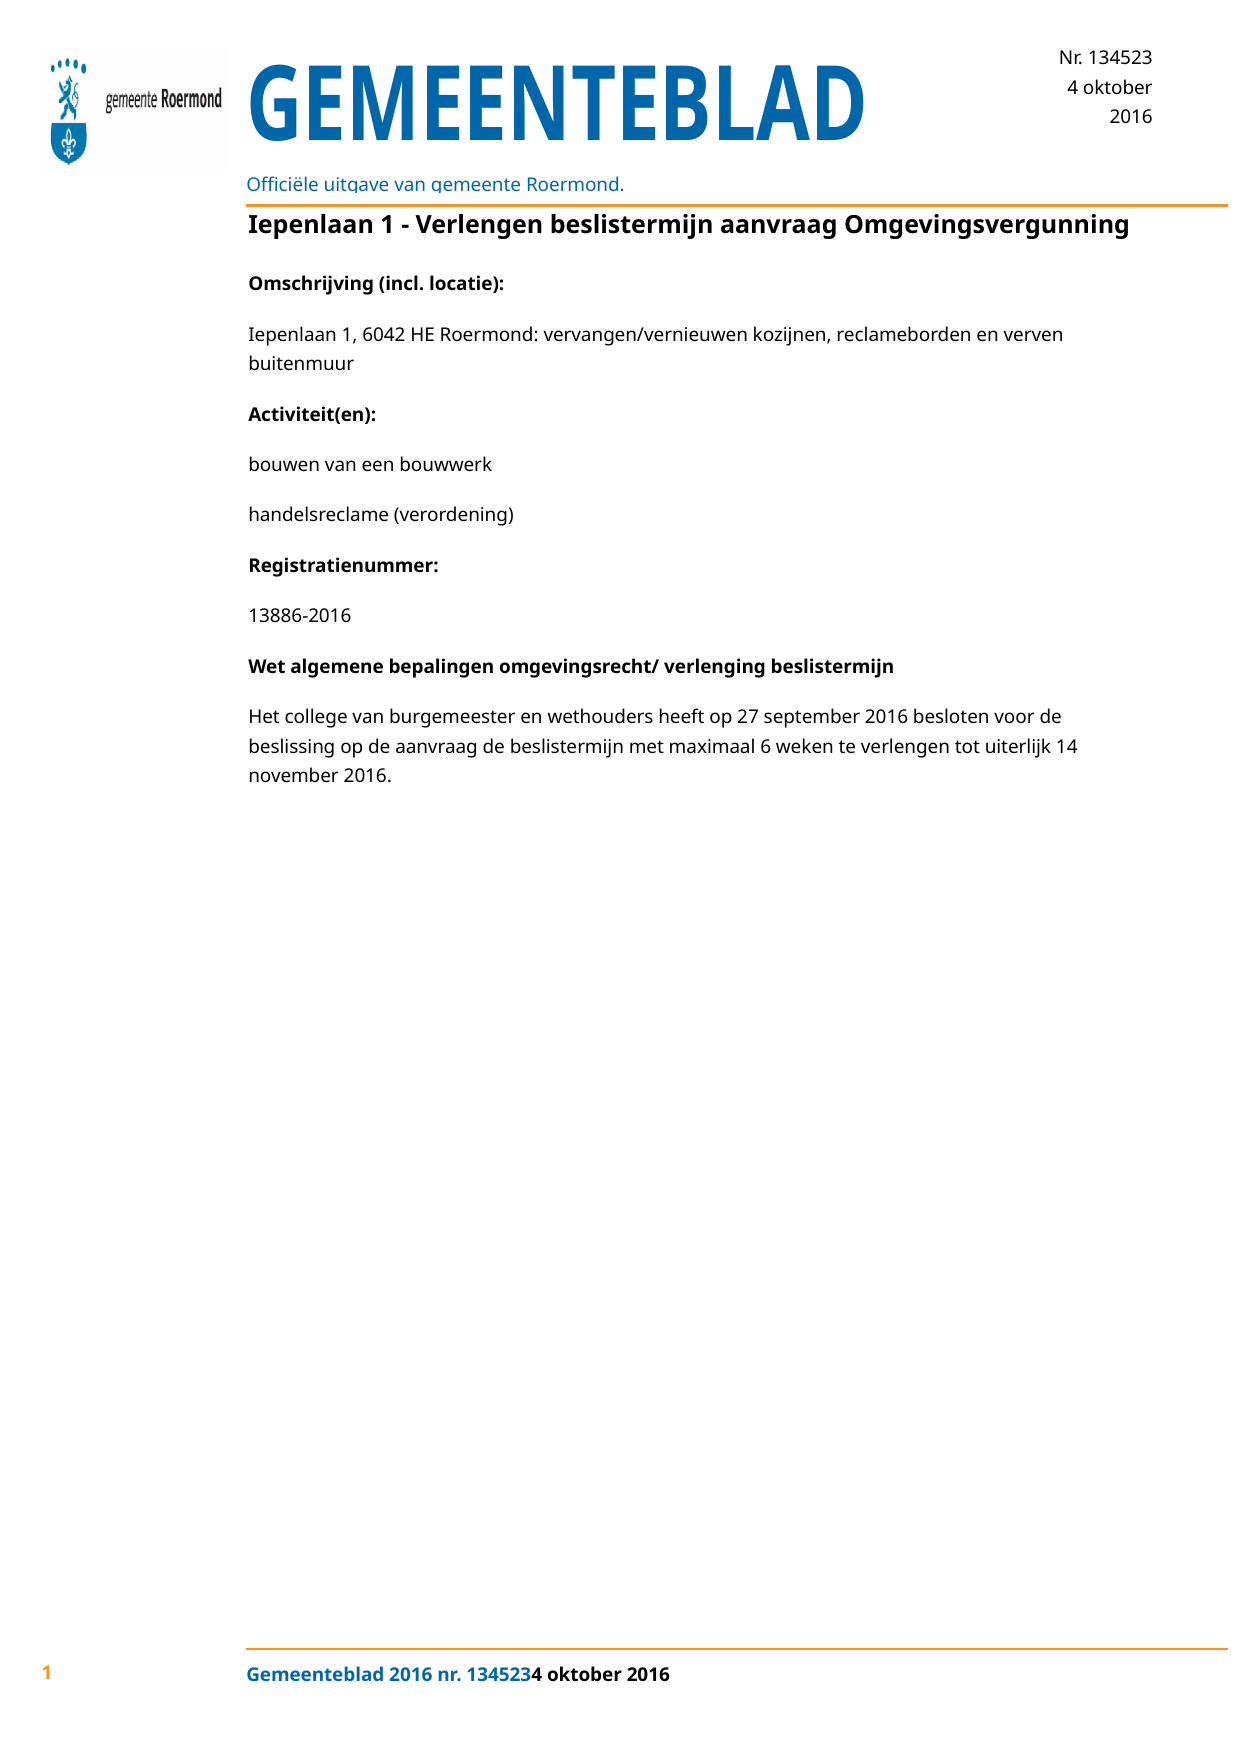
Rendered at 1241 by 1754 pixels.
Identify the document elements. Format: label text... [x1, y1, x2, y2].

text Iepenlaan 1 - Verlengen beslistermijn aanvraag Omgevingsvergunning [248, 207, 1152, 241]
text Iepenlaan 1, 6042 HE Roermond: vervangen/vernieuwen kozijnen, reclameborden en verven buitenmuur [248, 321, 1152, 376]
picture [41, 47, 231, 172]
text Omschrijving (incl. locatie): [248, 270, 1152, 296]
text Registratienummer: [248, 552, 1152, 578]
text Het college van burgemeester en wethouders heeft op 27 september 2016 besloten voor de beslissing op de aanvraag de beslistermijn met maximaal 6 weken te verlengen tot uiterlijk 14 november 2016. [248, 703, 1152, 788]
text bouwen van een bouwwerk [248, 451, 1152, 477]
text Wet algemene bepalingen omgevingsrecht/ verlenging beslistermijn [248, 653, 1152, 678]
text handelsreclame (verordening) [248, 502, 1152, 527]
text 13886-2016 [248, 602, 1152, 628]
text Activiteit(en): [248, 401, 1152, 426]
